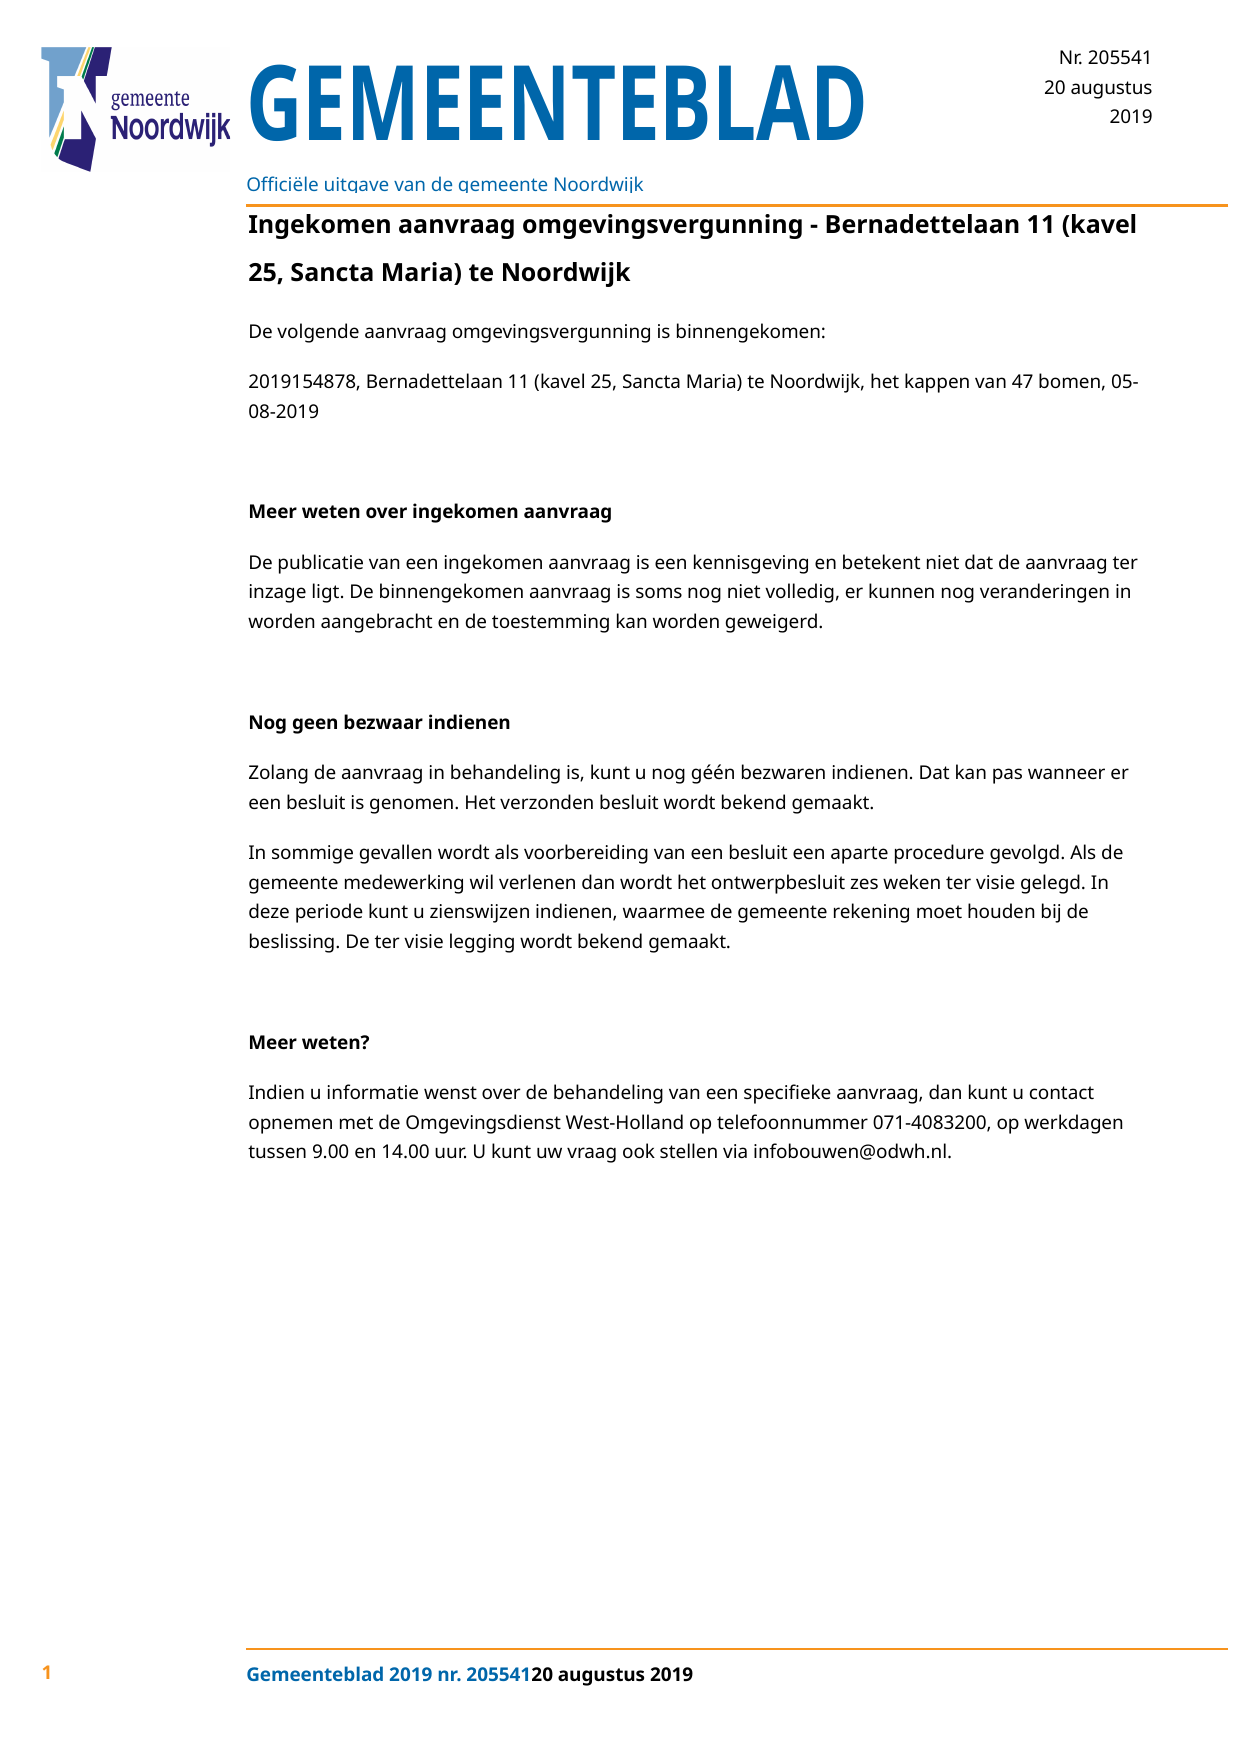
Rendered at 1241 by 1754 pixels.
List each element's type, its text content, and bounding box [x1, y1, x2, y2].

text Indien u informatie wenst over de behandeling van een specifieke aanvraag, dan kunt u contact opnemen met de Omgevingsdienst West-Holland op telefoonnummer 071-4083200, op werkdagen tussen 9.00 en 14.00 uur. U kunt uw vraag ook stellen via infobouwen@odwh.nl. [248, 1079, 1152, 1164]
text De publicatie van een ingekomen aanvraag is een kennisgeving en betekent niet dat de aanvraag ter inzage ligt. De binnengekomen aanvraag is soms nog niet volledig, er kunnen nog veranderingen in worden aangebracht en de toestemming kan worden geweigerd. [248, 549, 1152, 634]
text Zolang de aanvraag in behandeling is, kunt u nog géén bezwaren indienen. Dat kan pas wanneer er een besluit is genomen. Het verzonden besluit wordt bekend gemaakt. [248, 759, 1152, 815]
picture [41, 47, 231, 172]
text Nog geen bezwaar indienen [248, 709, 1152, 735]
text Meer weten over ingekomen aanvraag [248, 499, 1152, 524]
text 2019154878, Bernadettelaan 11 (kavel 25, Sancta Maria) te Noordwijk, het kappen van 47 bomen, 05-08-2019 [248, 368, 1152, 424]
text Meer weten? [248, 1029, 1152, 1055]
text In sommige gevallen wordt als voorbereiding van een besluit een aparte procedure gevolgd. Als de gemeente medewerking wil verlenen dan wordt het ontwerpbesluit zes weken ter visie gelegd. In deze periode kunt u zienswijzen indienen, waarmee de gemeente rekening moet houden bij de beslissing. De ter visie legging wordt bekend gemaakt. [248, 839, 1152, 954]
text De volgende aanvraag omgevingsvergunning is binnengekomen: [248, 318, 1152, 344]
text Ingekomen aanvraag omgevingsvergunning - Bernadettelaan 11 (kavel 25, Sancta Maria) te Noordwijk [248, 207, 1152, 288]
